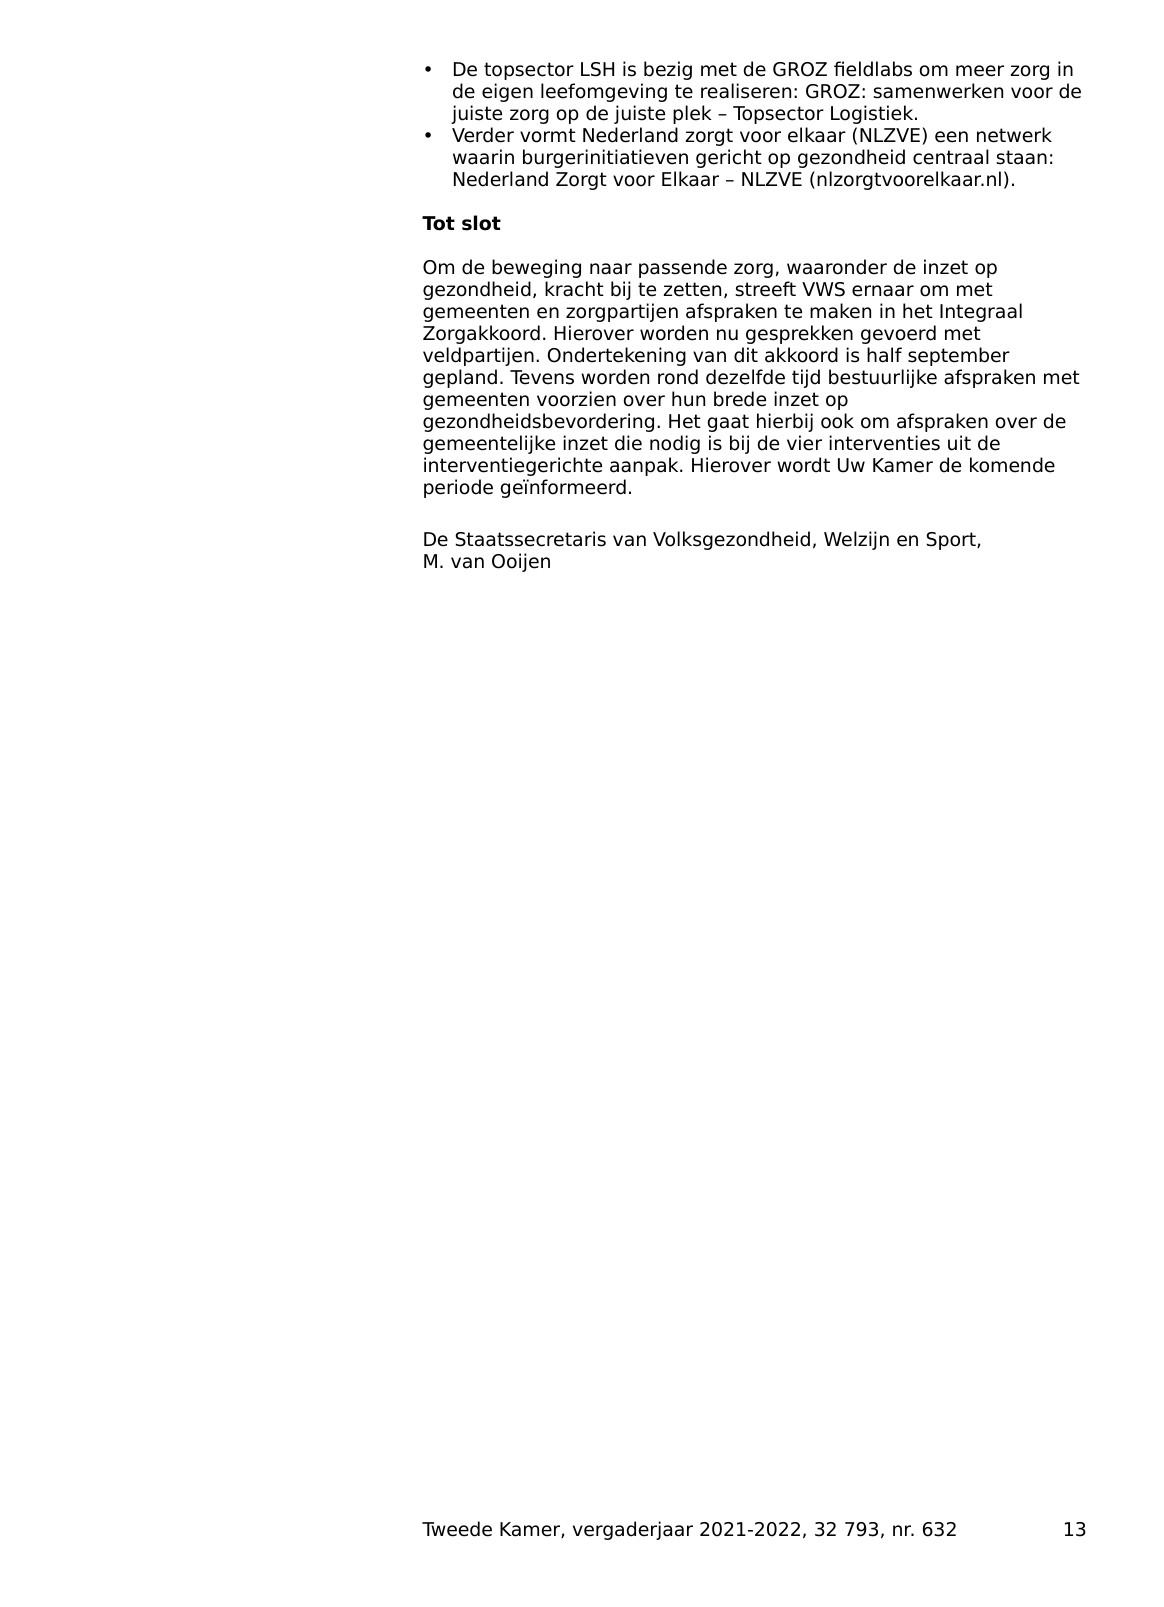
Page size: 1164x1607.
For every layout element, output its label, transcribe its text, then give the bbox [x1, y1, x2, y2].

subtitle Tot slot [422, 213, 1087, 235]
text • Verder vormt Nederland zorgt voor elkaar (NLZVE) een netwerk waarin burgerinitiatieven gericht op gezondheid centraal staan: Nederland Zorgt voor Elkaar – NLZVE (nlzorgtvoorelkaar.nl). [422, 125, 1087, 191]
text • De topsector LSH is bezig met de GROZ fieldlabs om meer zorg in de eigen leefomgeving te realiseren: GROZ: samenwerken voor de juiste zorg op de juiste plek – Topsector Logistiek. [422, 59, 1087, 125]
text De Staatssecretaris van Volksgezondheid, Welzijn en Sport, M. van Ooijen [422, 529, 1087, 573]
text Om de beweging naar passende zorg, waaronder de inzet op gezondheid, kracht bij te zetten, streeft VWS ernaar om met gemeenten en zorgpartijen afspraken te maken in het Integraal Zorgakkoord. Hierover worden nu gesprekken gevoerd met veldpartijen. Ondertekening van dit akkoord is half september gepland. Tevens worden rond dezelfde tijd bestuurlijke afspraken met gemeenten voorzien over hun brede inzet op gezondheidsbevordering. Het gaat hierbij ook om afspraken over de gemeentelijke inzet die nodig is bij de vier interventies uit de interventiegerichte aanpak. Hierover wordt Uw Kamer de komende periode geïnformeerd. [422, 257, 1087, 499]
